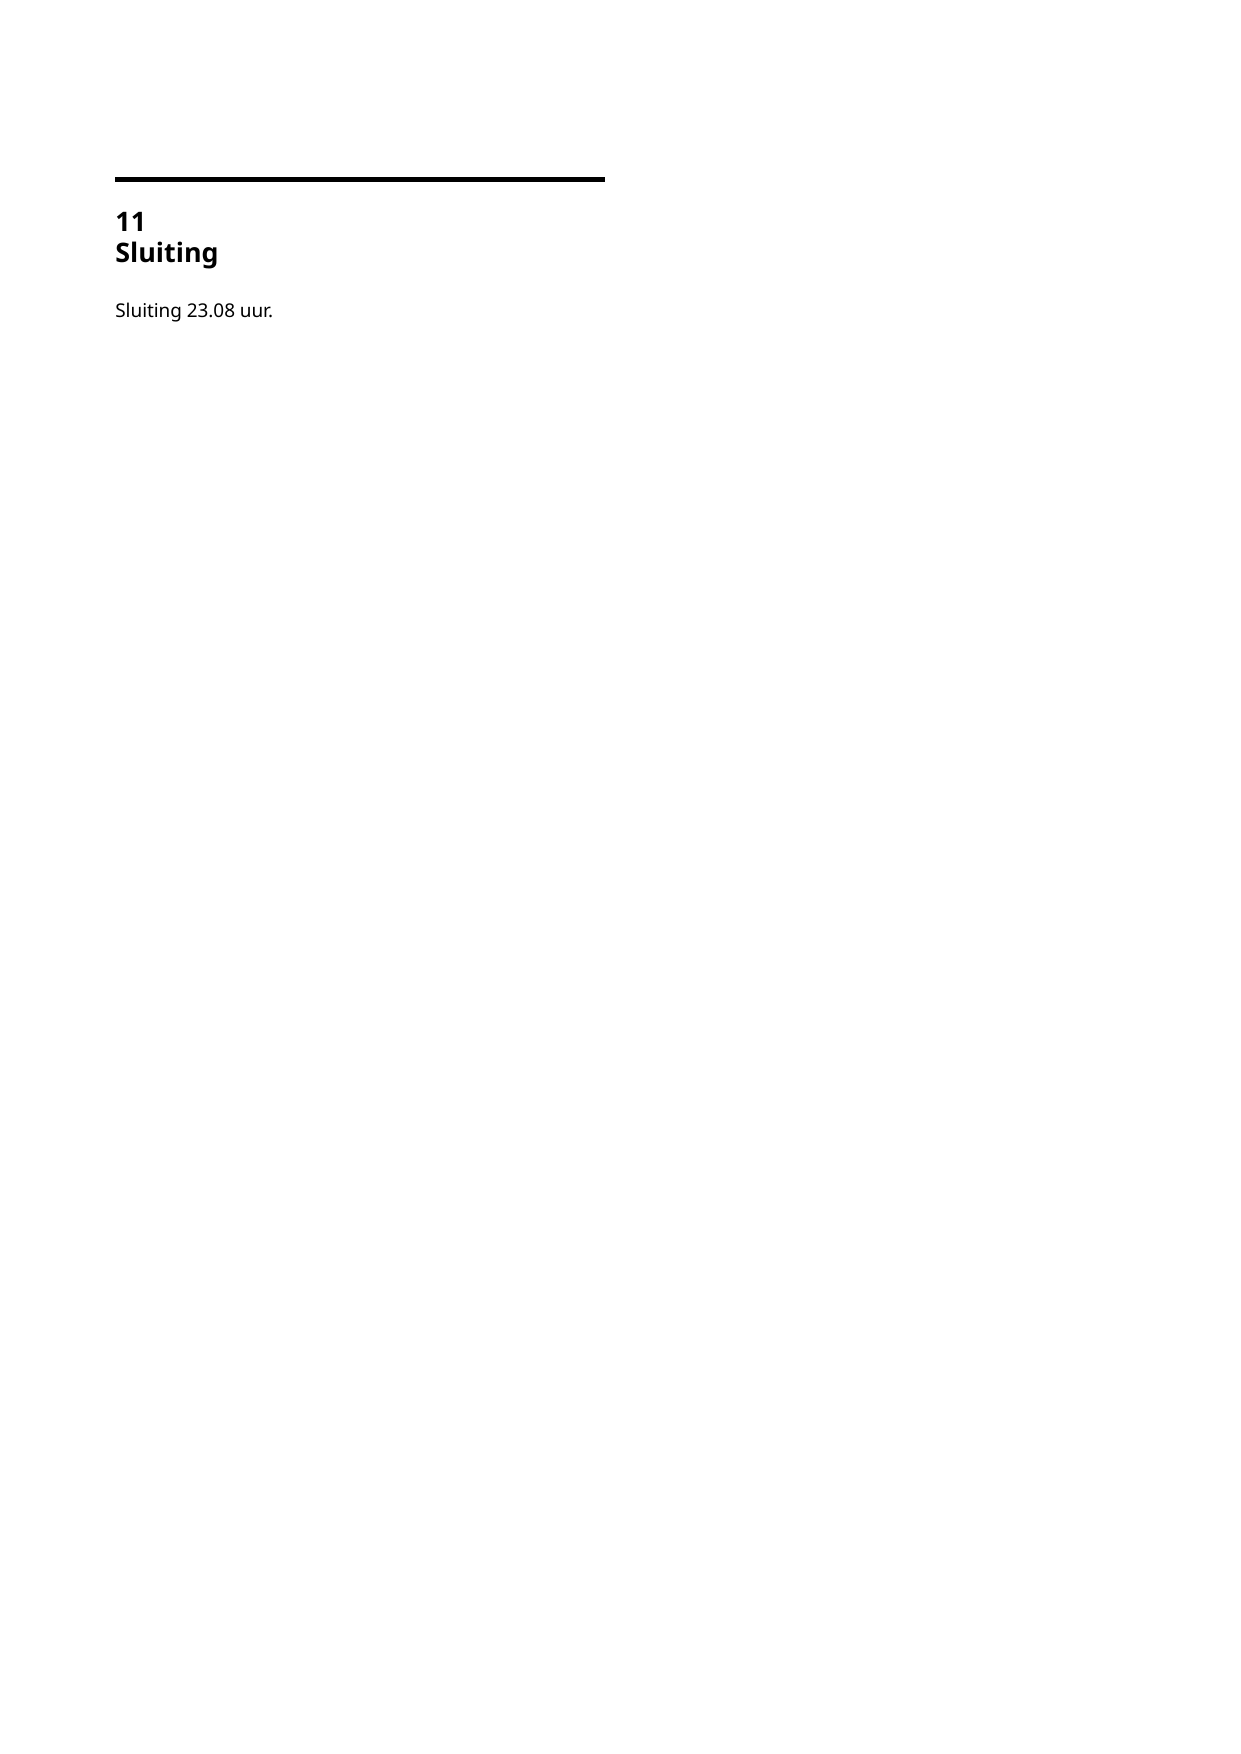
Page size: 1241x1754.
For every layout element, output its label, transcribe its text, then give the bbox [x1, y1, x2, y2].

text 11 [115, 203, 605, 239]
text Sluiting [115, 239, 605, 283]
text Sluiting 23.08 uur. [115, 302, 605, 322]
